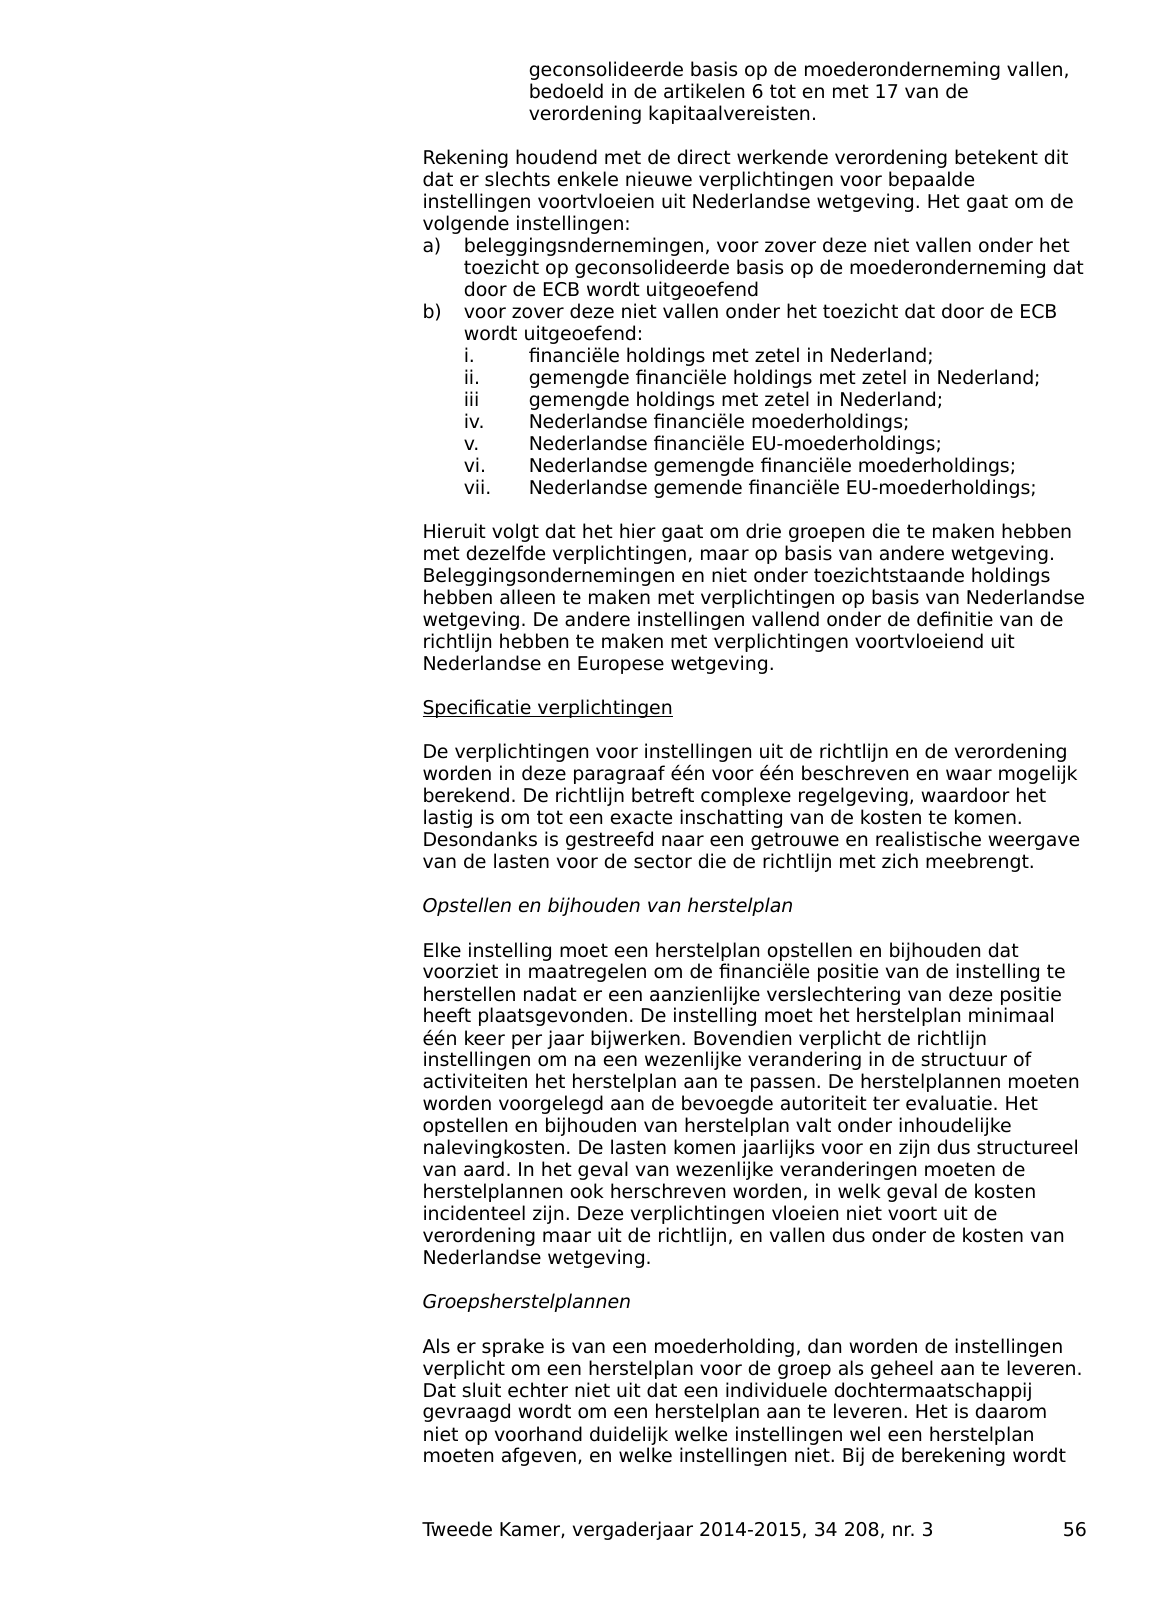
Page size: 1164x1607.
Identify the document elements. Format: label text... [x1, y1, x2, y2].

text vii. Nederlandse gemende financiële EU-moederholdings; [463, 477, 1087, 499]
subtitle Groepsherstelplannen [422, 1291, 1087, 1313]
text v. Nederlandse financiële EU-moederholdings; [463, 433, 1087, 455]
text ii. gemengde financiële holdings met zetel in Nederland; [463, 367, 1087, 389]
text vi. Nederlandse gemengde financiële moederholdings; [463, 455, 1087, 477]
subtitle Opstellen en bijhouden van herstelplan [422, 895, 1087, 917]
text b) voor zover deze niet vallen onder het toezicht dat door de ECB wordt uitgeoefend: [422, 301, 1087, 345]
text Als er sprake is van een moederholding, dan worden de instellingen verplicht om een herstelplan voor de groep als geheel aan te leveren. Dat sluit echter niet uit dat een individuele dochtermaatschappij gevraagd wordt om een herstelplan aan te leveren. Het is daarom niet op voorhand duidelijk welke instellingen wel een herstelplan moeten afgeven, en welke instellingen niet. Bij de berekening wordt [422, 1336, 1087, 1467]
text iii gemengde holdings met zetel in Nederland; [463, 389, 1087, 411]
text geconsolideerde basis op de moederonderneming vallen, bedoeld in de artikelen 6 tot en met 17 van de verordening kapitaalvereisten. [463, 59, 1087, 125]
text i. financiële holdings met zetel in Nederland; [463, 345, 1087, 367]
text Hieruit volgt dat het hier gaat om drie groepen die te maken hebben met dezelfde verplichtingen, maar op basis van andere wetgeving. Beleggingsondernemingen en niet onder toezichtstaande holdings hebben alleen te maken met verplichtingen op basis van Nederlandse wetgeving. De andere instellingen vallend onder de definitie van de richtlijn hebben te maken met verplichtingen voortvloeiend uit Nederlandse en Europese wetgeving. [422, 521, 1087, 675]
text Elke instelling moet een herstelplan opstellen en bijhouden dat voorziet in maatregelen om de financiële positie van de instelling te herstellen nadat er een aanzienlijke verslechtering van deze positie heeft plaatsgevonden. De instelling moet het herstelplan minimaal één keer per jaar bijwerken. Bovendien verplicht de richtlijn instellingen om na een wezenlijke verandering in de structuur of activiteiten het herstelplan aan te passen. De herstelplannen moeten worden voorgelegd aan de bevoegde autoriteit ter evaluatie. Het opstellen en bijhouden van herstelplan valt onder inhoudelijke nalevingkosten. De lasten komen jaarlijks voor en zijn dus structureel van aard. In het geval van wezenlijke veranderingen moeten de herstelplannen ook herschreven worden, in welk geval de kosten incidenteel zijn. Deze verplichtingen vloeien niet voort uit de verordening maar uit de richtlijn, en vallen dus onder de kosten van Nederlandse wetgeving. [422, 939, 1087, 1269]
text iv. Nederlandse financiële moederholdings; [463, 411, 1087, 433]
subtitle Specificatie verplichtingen [422, 697, 1087, 719]
text Rekening houdend met de direct werkende verordening betekent dit dat er slechts enkele nieuwe verplichtingen voor bepaalde instellingen voortvloeien uit Nederlandse wetgeving. Het gaat om de volgende instellingen: [422, 147, 1087, 235]
text a) beleggingsndernemingen, voor zover deze niet vallen onder het toezicht op geconsolideerde basis op de moederonderneming dat door de ECB wordt uitgeoefend [422, 235, 1087, 301]
text De verplichtingen voor instellingen uit de richtlijn en de verordening worden in deze paragraaf één voor één beschreven en waar mogelijk berekend. De richtlijn betreft complexe regelgeving, waardoor het lastig is om tot een exacte inschatting van de kosten te komen. Desondanks is gestreefd naar een getrouwe en realistische weergave van de lasten voor de sector die de richtlijn met zich meebrengt. [422, 741, 1087, 873]
